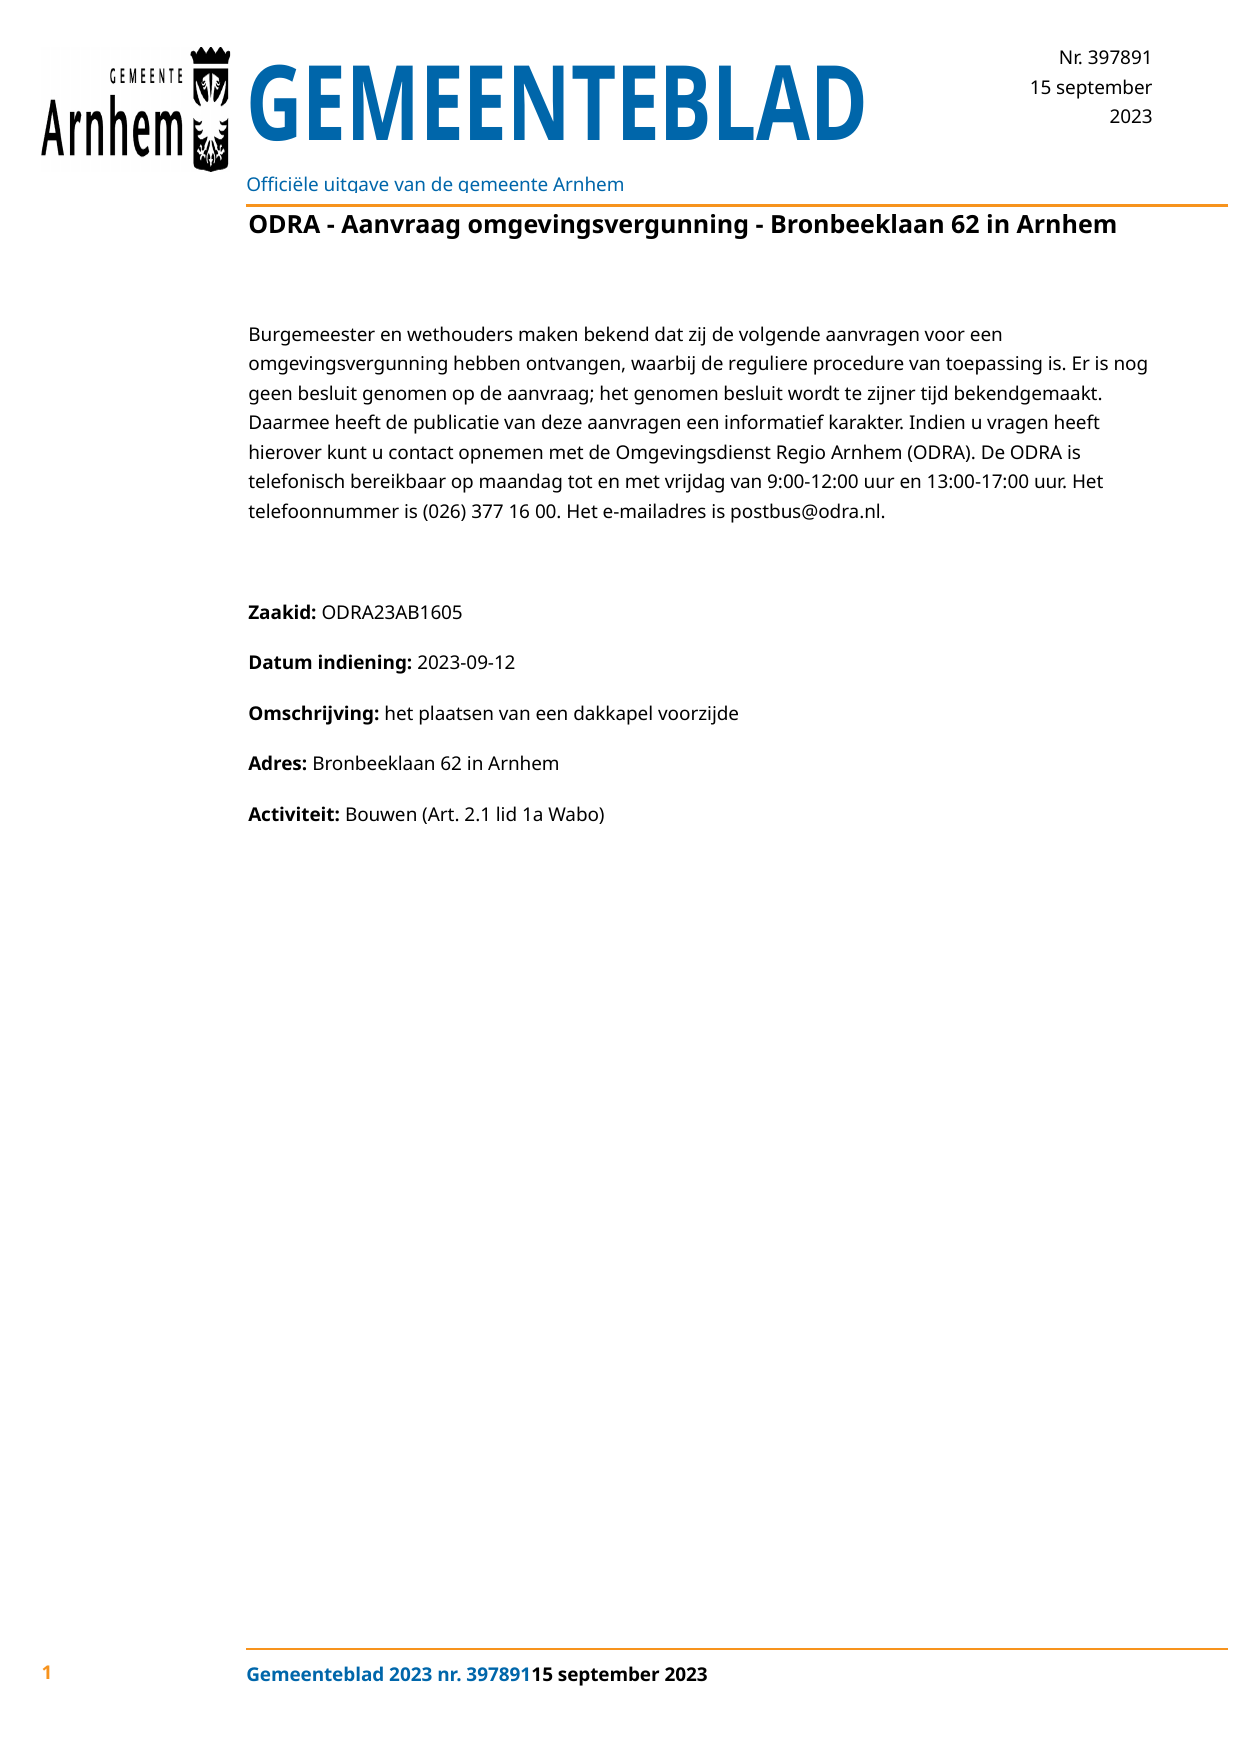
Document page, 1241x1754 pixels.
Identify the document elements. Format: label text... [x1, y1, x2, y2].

text ODRA - Aanvraag omgevingsvergunning - Bronbeeklaan 62 in Arnhem [248, 207, 1152, 241]
text Zaakid: ODRA23AB1605 [248, 599, 1152, 625]
text Datum indiening: 2023-09-12 [248, 649, 1152, 675]
text Burgemeester en wethouders maken bekend dat zij de volgende aanvragen voor een omgevingsvergunning hebben ontvangen, waarbij de reguliere procedure van toepassing is. Er is nog geen besluit genomen op de aanvraag; het genomen besluit wordt te zijner tijd bekendgemaakt. Daarmee heeft de publicatie van deze aanvragen een informatief karakter. Indien u vragen heeft hierover kunt u contact opnemen met de Omgevingsdienst Regio Arnhem (ODRA). De ODRA is telefonisch bereikbaar op maandag tot en met vrijdag van 9:00-12:00 uur en 13:00-17:00 uur. Het telefoonnummer is (026) 377 16 00. Het e-mailadres is postbus@odra.nl. [248, 321, 1152, 524]
text Omschrijving: het plaatsen van een dakkapel voorzijde [248, 700, 1152, 726]
text Activiteit: Bouwen (Art. 2.1 lid 1a Wabo) [248, 801, 1152, 826]
text Adres: Bronbeeklaan 62 in Arnhem [248, 750, 1152, 776]
picture [41, 47, 231, 172]
